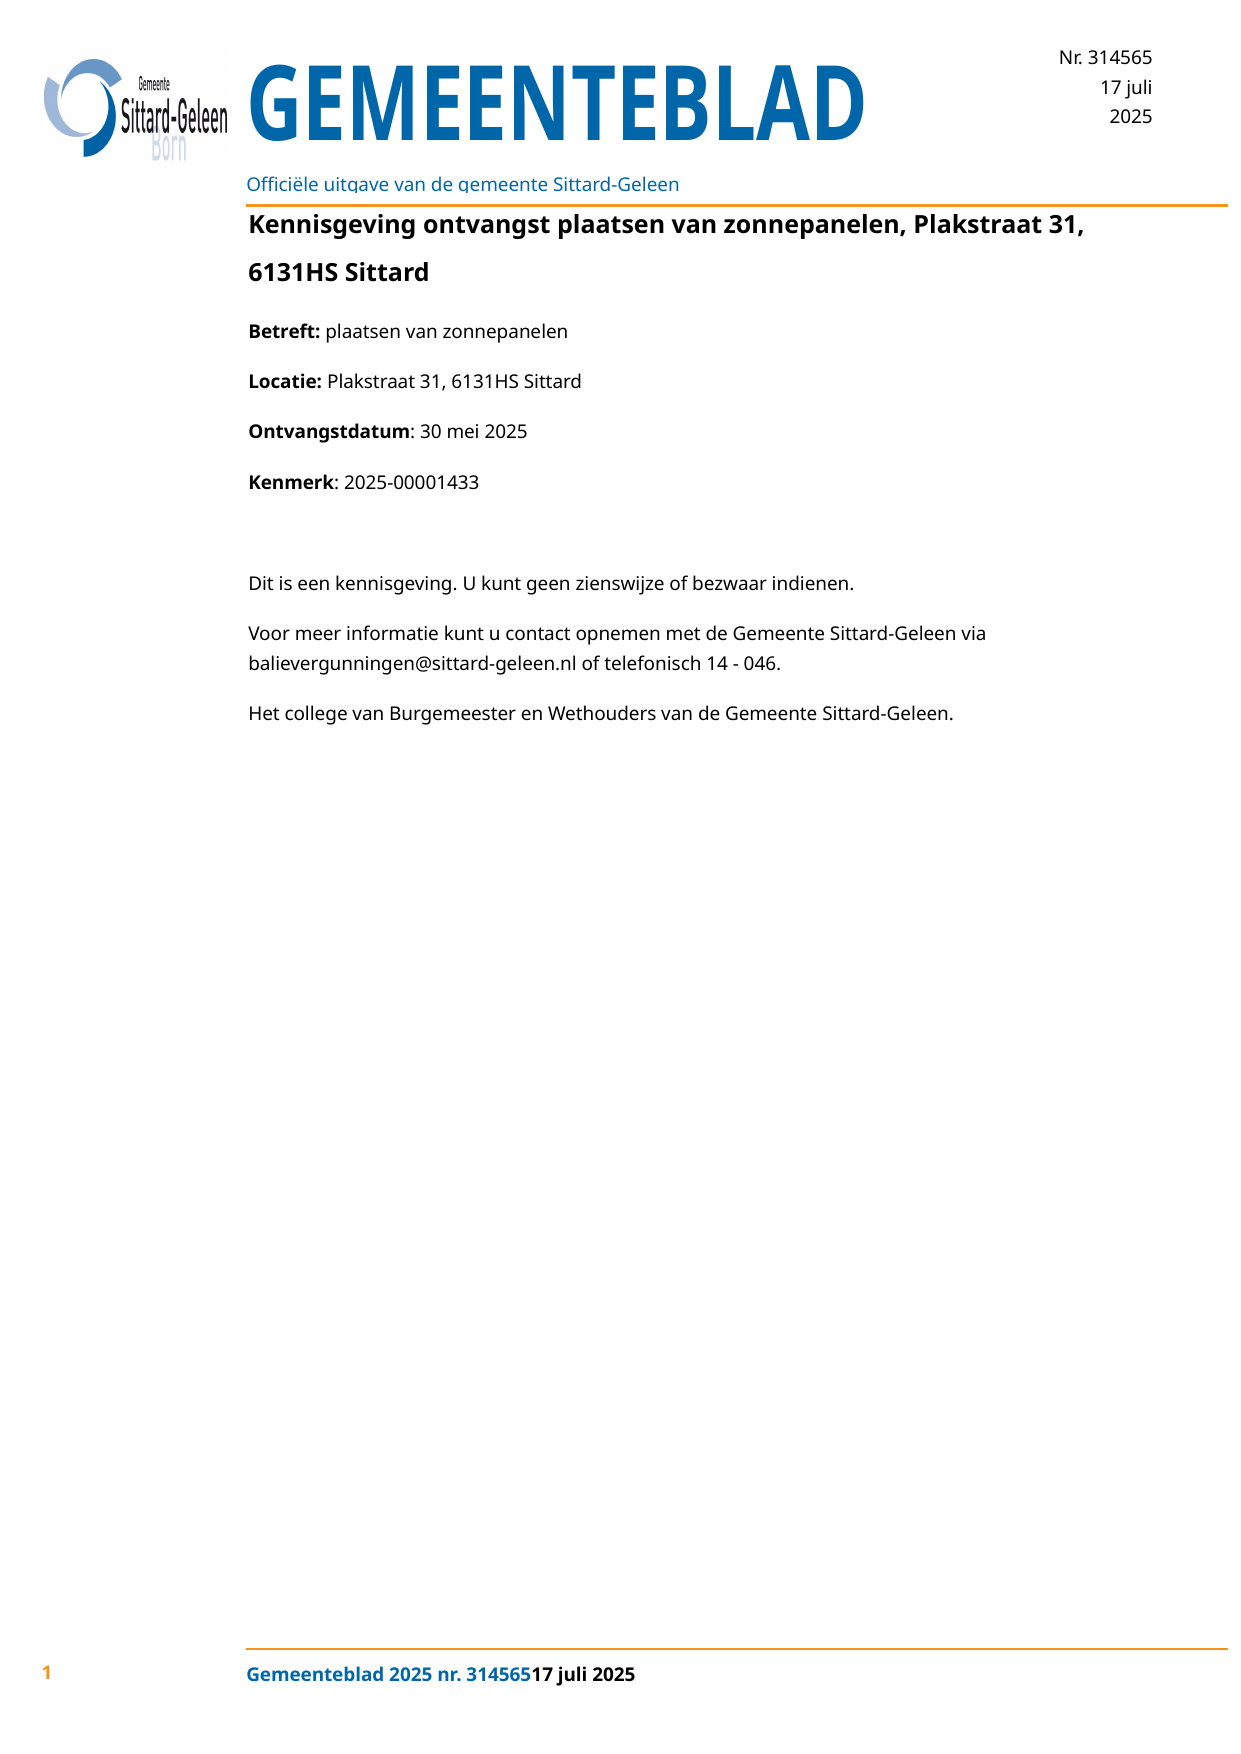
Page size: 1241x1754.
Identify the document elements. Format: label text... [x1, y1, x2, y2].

text Betreft: plaatsen van zonnepanelen [248, 318, 1152, 344]
text Kennisgeving ontvangst plaatsen van zonnepanelen, Plakstraat 31, 6131HS Sittard [248, 207, 1152, 288]
picture [41, 47, 231, 172]
text Voor meer informatie kunt u contact opnemen met de Gemeente Sittard-Geleen via balievergunningen@sittard-geleen.nl of telefonisch 14 - 046. [248, 620, 1152, 676]
text Kenmerk: 2025-00001433 [248, 469, 1152, 495]
text Locatie: Plakstraat 31, 6131HS Sittard [248, 368, 1152, 394]
text Dit is een kennisgeving. U kunt geen zienswijze of bezwaar indienen. [248, 570, 1152, 596]
text Het college van Burgemeester en Wethouders van de Gemeente Sittard-Geleen. [248, 700, 1152, 726]
text Ontvangstdatum: 30 mei 2025 [248, 419, 1152, 444]
